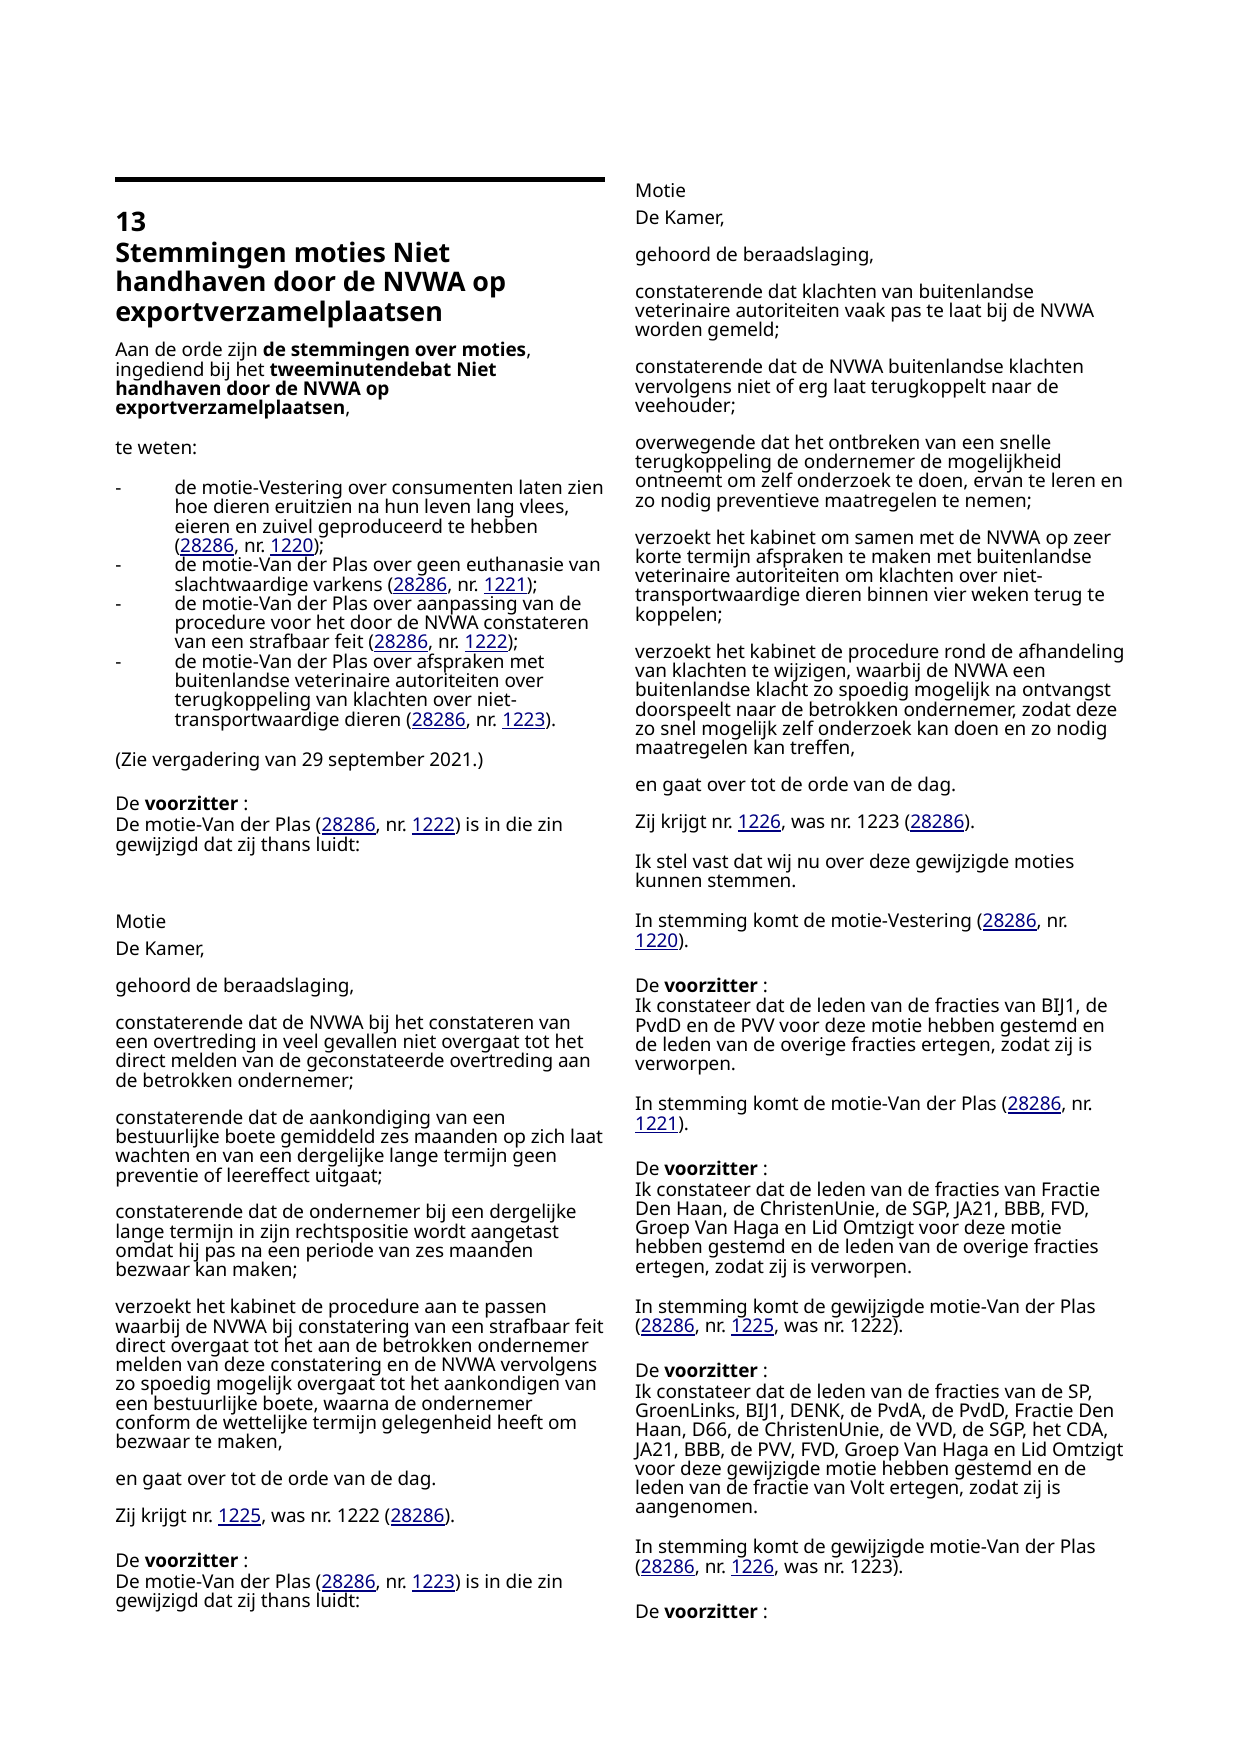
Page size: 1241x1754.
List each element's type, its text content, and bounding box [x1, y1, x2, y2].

list de motie-Van der Plas over afspraken met buitenlandse veterinaire autoriteiten over terugkoppeling van klachten over niet-transportwaardige dieren (28286, nr. 1223). [115, 653, 605, 730]
text constaterende dat de ondernemer bij een dergelijke lange termijn in zijn rechtspositie wordt aangetast omdat hij pas na een periode van zes maanden bezwaar kan maken; [115, 1203, 605, 1281]
text Zij krijgt nr. 1226, was nr. 1223 (28286). [635, 813, 1125, 832]
text Motie [115, 908, 605, 934]
text Motie [635, 177, 1125, 203]
text De voorzitter : [635, 1155, 1125, 1181]
text verzoekt het kabinet de procedure aan te passen waarbij de NVWA bij constatering van een strafbaar feit direct overgaat tot het aan de betrokken ondernemer melden van deze constatering en de NVWA vervolgens zo spoedig mogelijk overgaat tot het aankondigen van een bestuurlijke boete, waarna de ondernemer conform de wettelijke termijn gelegenheid heeft om bezwaar te maken, [115, 1298, 605, 1452]
text In stemming komt de motie-Van der Plas (28286, nr. 1221). [635, 1095, 1125, 1134]
text verzoekt het kabinet om samen met de NVWA op zeer korte termijn afspraken te maken met buitenlandse veterinaire autoriteiten om klachten over niet-transportwaardige dieren binnen vier weken terug te koppelen; [635, 529, 1125, 625]
text De motie-Van der Plas (28286, nr. 1223) is in die zin gewijzigd dat zij thans luidt: [115, 1573, 605, 1612]
text te weten: [115, 439, 605, 458]
text De voorzitter : [635, 1598, 1125, 1624]
text constaterende dat de NVWA bij het constateren van een overtreding in veel gevallen niet overgaat tot het direct melden van de geconstateerde overtreding aan de betrokken ondernemer; [115, 1014, 605, 1091]
text De motie-Van der Plas (28286, nr. 1222) is in die zin gewijzigd dat zij thans luidt: [115, 816, 605, 855]
text constaterende dat klachten van buitenlandse veterinaire autoriteiten vaak pas te laat bij de NVWA worden gemeld; [635, 283, 1125, 341]
text constaterende dat de aankondiging van een bestuurlijke boete gemiddeld zes maanden op zich laat wachten en van een dergelijke lange termijn geen preventie of leereffect uitgaat; [115, 1109, 605, 1186]
text De voorzitter : [635, 1357, 1125, 1383]
text (Zie vergadering van 29 september 2021.) [115, 751, 605, 770]
text De voorzitter : [635, 972, 1125, 997]
list de motie-Van der Plas over geen euthanasie van slachtwaardige varkens (28286, nr. 1221); [115, 556, 605, 595]
text De Kamer, [115, 940, 605, 959]
text gehoord de beraadslaging, [635, 246, 1125, 265]
text Ik stel vast dat wij nu over deze gewijzigde moties kunnen stemmen. [635, 853, 1125, 892]
text en gaat over tot de orde van de dag. [635, 776, 1125, 795]
text De Kamer, [635, 209, 1125, 228]
text In stemming komt de gewijzigde motie-Van der Plas (28286, nr. 1226, was nr. 1223). [635, 1538, 1125, 1577]
text constaterende dat de NVWA buitenlandse klachten vervolgens niet of erg laat terugkoppelt naar de veehouder; [635, 358, 1125, 416]
list de motie-Vestering over consumenten laten zien hoe dieren eruitzien na hun leven lang vlees, eieren en zuivel geproduceerd te hebben (28286, nr. 1220); [115, 479, 605, 556]
list de motie-Van der Plas over aanpassing van de procedure voor het door de NVWA constateren van een strafbaar feit (28286, nr. 1222); [115, 595, 605, 653]
text Ik constateer dat de leden van de fracties van Fractie Den Haan, de ChristenUnie, de SGP, JA21, BBB, FVD, Groep Van Haga en Lid Omtzigt voor deze motie hebben gestemd en de leden van de overige fracties ertegen, zodat zij is verworpen. [635, 1181, 1125, 1277]
text gehoord de beraadslaging, [115, 977, 605, 996]
text Stemmingen moties Niet handhaven door de NVWA op exportverzamelplaatsen [115, 239, 605, 341]
text Ik constateer dat de leden van de fracties van de SP, GroenLinks, BIJ1, DENK, de PvdA, de PvdD, Fractie Den Haan, D66, de ChristenUnie, de VVD, de SGP, het CDA, JA21, BBB, de PVV, FVD, Groep Van Haga en Lid Omtzigt voor deze gewijzigde motie hebben gestemd en de leden van de fractie van Volt ertegen, zodat zij is aangenomen. [635, 1383, 1125, 1518]
text Zij krijgt nr. 1225, was nr. 1222 (28286). [115, 1507, 605, 1526]
text In stemming komt de motie-Vestering (28286, nr. 1220). [635, 912, 1125, 951]
text 13 [115, 203, 605, 239]
text en gaat over tot de orde van de dag. [115, 1470, 605, 1489]
text De voorzitter : [115, 791, 605, 816]
text De voorzitter : [115, 1547, 605, 1573]
text verzoekt het kabinet de procedure rond de afhandeling van klachten te wijzigen, waarbij de NVWA een buitenlandse klacht zo spoedig mogelijk na ontvangst doorspeelt naar de betrokken ondernemer, zodat deze zo snel mogelijk zelf onderzoek kan doen en zo nodig maatregelen kan treffen, [635, 643, 1125, 758]
text Aan de orde zijn de stemmingen over moties, ingediend bij het tweeminutendebat Niet handhaven door de NVWA op exportverzamelplaatsen, [115, 341, 605, 418]
text overwegende dat het ontbreken van een snelle terugkoppeling de ondernemer de mogelijkheid ontneemt om zelf onderzoek te doen, ervan te leren en zo nodig preventieve maatregelen te nemen; [635, 434, 1125, 511]
text In stemming komt de gewijzigde motie-Van der Plas (28286, nr. 1225, was nr. 1222). [635, 1298, 1125, 1336]
text Ik constateer dat de leden van de fracties van BIJ1, de PvdD en de PVV voor deze motie hebben gestemd en de leden van de overige fracties ertegen, zodat zij is verworpen. [635, 997, 1125, 1074]
